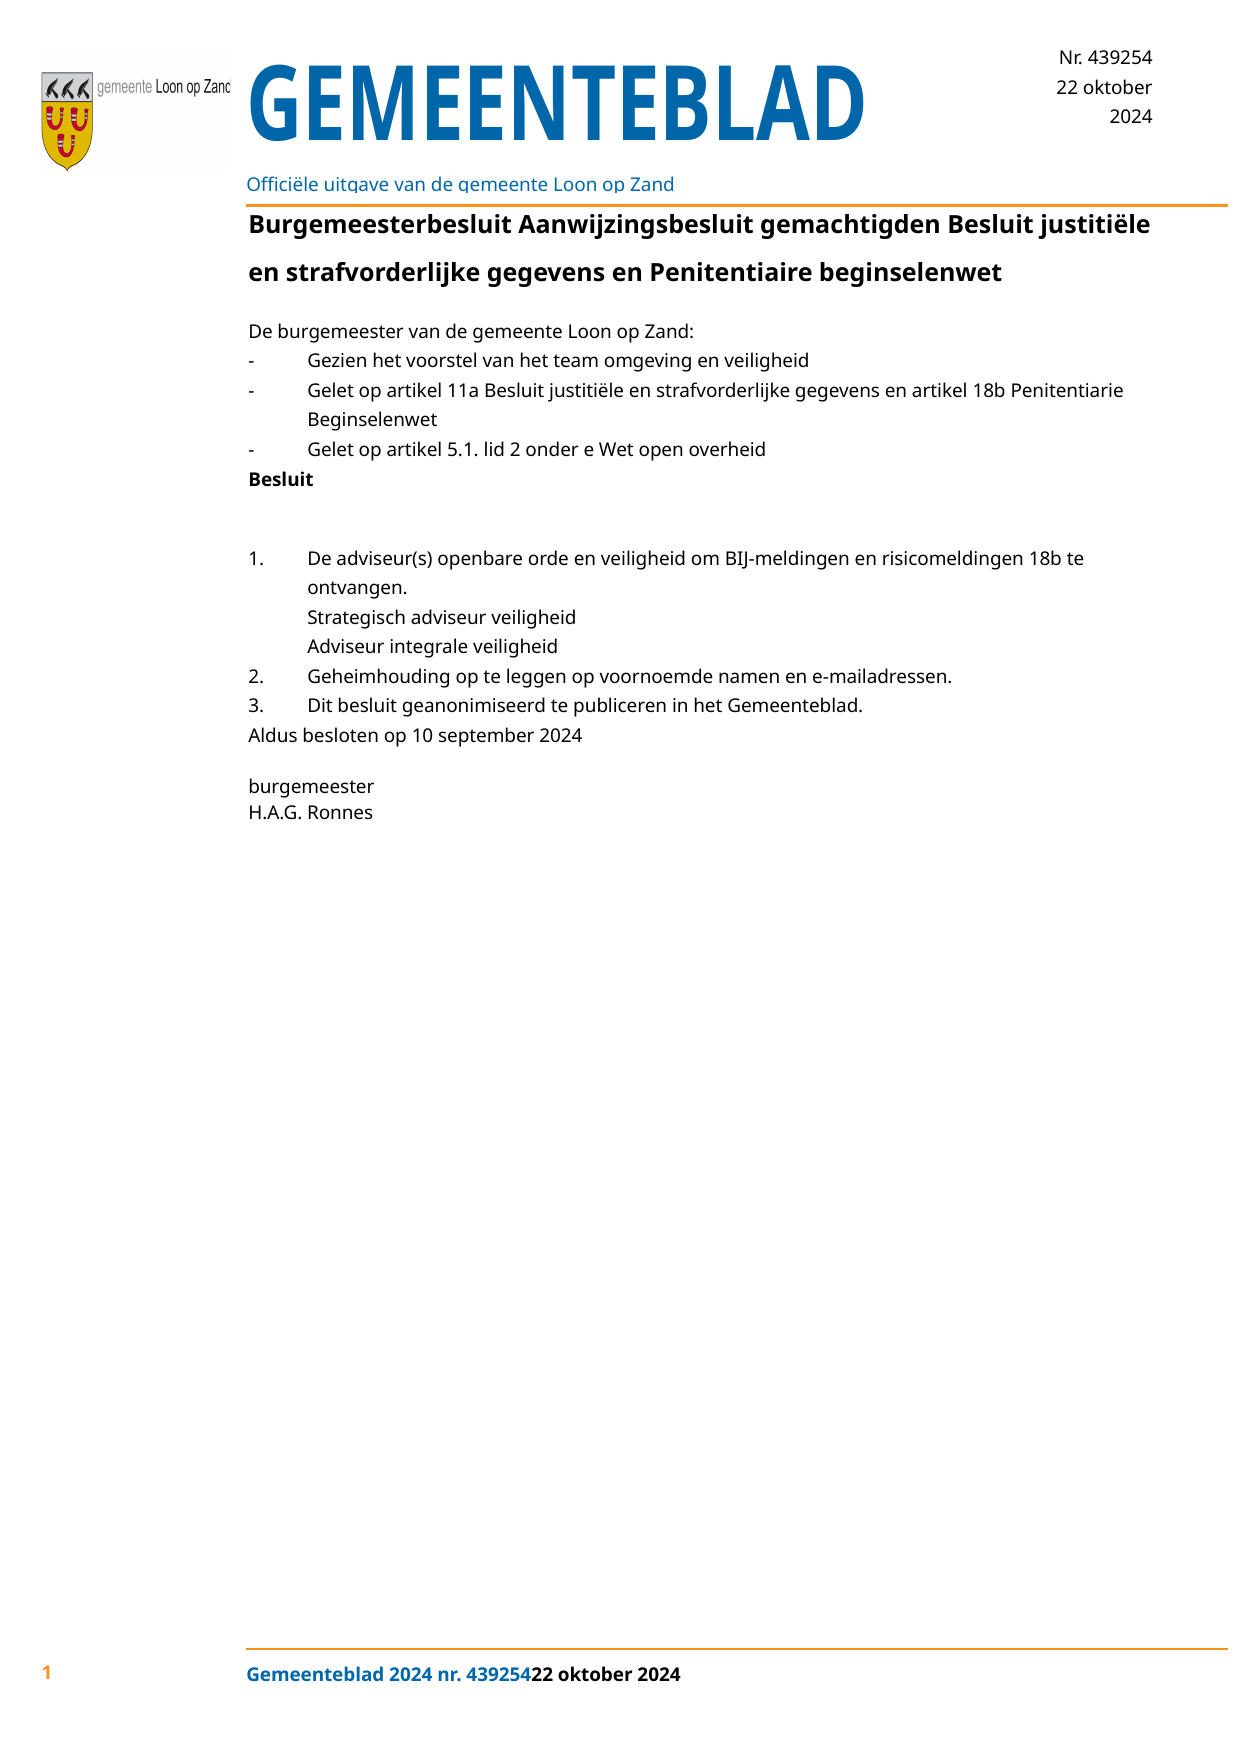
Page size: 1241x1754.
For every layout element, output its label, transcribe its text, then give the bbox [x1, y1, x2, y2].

list Gelet op artikel 5.1. lid 2 onder e Wet open overheid [248, 436, 1152, 462]
picture [41, 47, 231, 172]
text De burgemeester van de gemeente Loon op Zand: [248, 318, 1152, 344]
list Adviseur integrale veiligheid [248, 633, 1152, 659]
text H.A.G. Ronnes [248, 799, 1152, 825]
text Besluit [248, 466, 1152, 492]
list Strategisch adviseur veiligheid [248, 604, 1152, 629]
list Geheimhouding op te leggen op voornoemde namen en e-mailadressen. [248, 663, 1152, 689]
text burgemeester [248, 774, 1152, 799]
list Gezien het voorstel van het team omgeving en veiligheid [248, 347, 1152, 373]
text Aldus besloten op 10 september 2024 [248, 722, 1152, 748]
list Gelet op artikel 11a Besluit justitiële en strafvorderlijke gegevens en artikel 18b Penitentiarie Beginselenwet [248, 377, 1152, 432]
list Dit besluit geanonimiseerd te publiceren in het Gemeenteblad. [248, 693, 1152, 718]
list De adviseur(s) openbare orde en veiligheid om BIJ-meldingen en risicomeldingen 18b te ontvangen. [248, 545, 1152, 600]
text Burgemeesterbesluit Aanwijzingsbesluit gemachtigden Besluit justitiële en strafvorderlijke gegevens en Penitentiaire beginselenwet [248, 207, 1152, 288]
